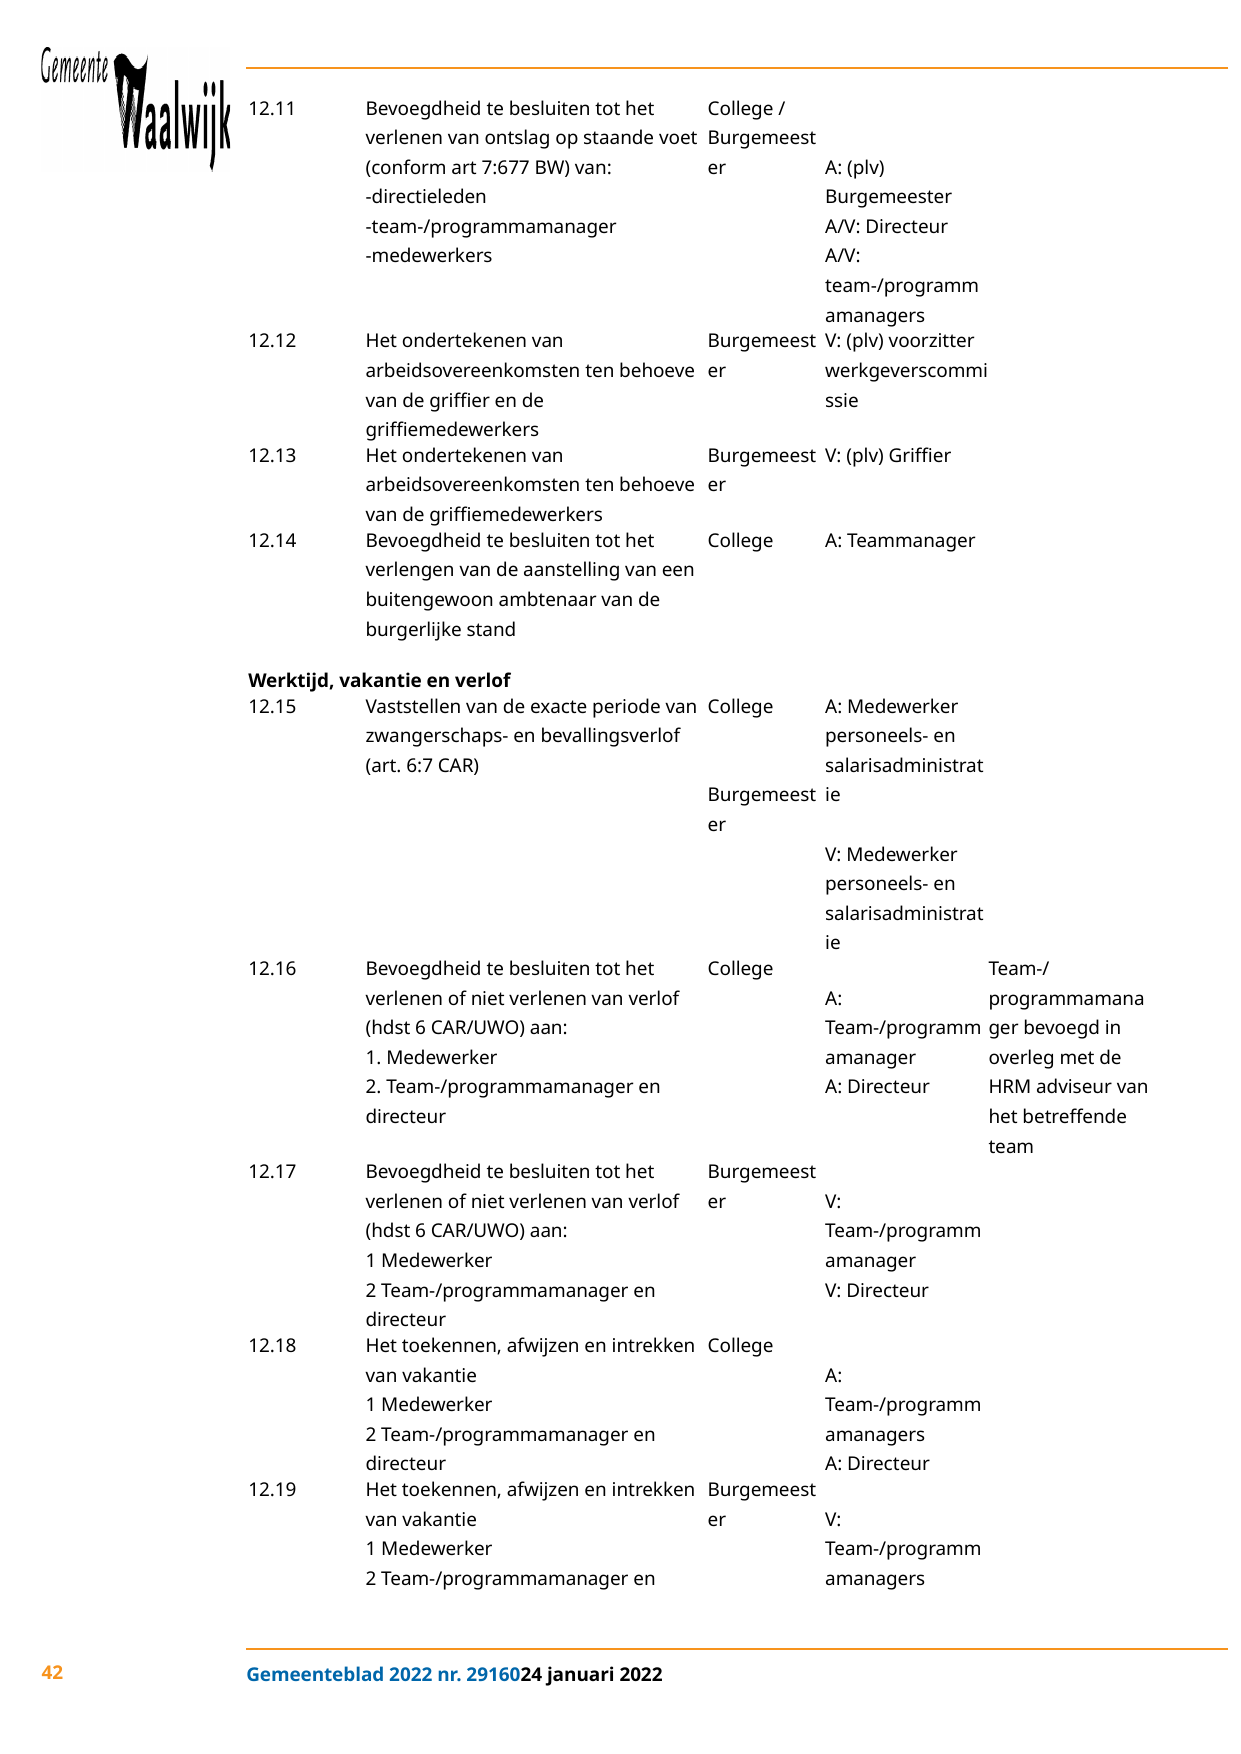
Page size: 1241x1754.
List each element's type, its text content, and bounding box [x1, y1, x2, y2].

table_cell [988, 693, 1152, 955]
table_cell [988, 1159, 1152, 1332]
table_cell Bevoegdheid te besluiten tot het verlenen of niet verlenen van verlof (hdst 6 CAR/UWO) aan: 1 Medewerker 2 Team-/programmamanager en directeur [365, 1159, 707, 1332]
table_cell College Burgemeester [708, 693, 825, 955]
table_cell Burgemeester [708, 442, 825, 527]
table_cell Vaststellen van de exacte periode van zwangerschaps- en bevallingsverlof (art. 6:7 CAR) [365, 693, 707, 955]
table_cell 12.17 [248, 1159, 365, 1332]
table_cell [708, 641, 825, 667]
table_cell Bevoegdheid te besluiten tot het verlengen van de aanstelling van een buitengewoon ambtenaar van de burgerlijke stand [365, 527, 707, 641]
table_cell 12.14 [248, 527, 365, 641]
table_cell Het toekennen, afwijzen en intrekken van vakantie 1 Medewerker 2 Team-/programmamanager en [365, 1476, 707, 1591]
table_cell A: Team-/programmamanagers A: Directeur [825, 1332, 988, 1476]
table_cell Burgemeester [708, 1159, 825, 1332]
table_cell Werktijd, vakantie en verlof [248, 667, 1152, 693]
table_cell Bevoegdheid te besluiten tot het verlenen van ontslag op staande voet (conform art 7:677 BW) van: -directieleden -team-/programmamanager -medewerkers [365, 95, 707, 328]
table_cell [988, 641, 1152, 667]
table_cell Burgemeester [708, 1476, 825, 1591]
table_cell 12.11 [248, 95, 365, 328]
table_cell College [708, 955, 825, 1158]
table_cell 12.12 [248, 328, 365, 442]
picture [41, 47, 231, 172]
table_cell V: Team-/programmamanager V: Directeur [825, 1159, 988, 1332]
table_cell V: (plv) voorzitter werkgeverscommissie [825, 328, 988, 442]
table_cell A: Teammanager [825, 527, 988, 641]
table_cell A: (plv) Burgemeester A/V: Directeur A/V: team-/programmamanagers [825, 95, 988, 328]
table_cell College [708, 1332, 825, 1476]
table_cell A: Team-/programmamanager A: Directeur [825, 955, 988, 1158]
table_cell [988, 1332, 1152, 1476]
table_cell Het ondertekenen van arbeidsovereenkomsten ten behoeve van de griffier en de griffiemedewerkers [365, 328, 707, 442]
table_cell Burgemeester [708, 328, 825, 442]
table_cell Bevoegdheid te besluiten tot het verlenen of niet verlenen van verlof (hdst 6 CAR/UWO) aan: 1. Medewerker 2. Team-/programmamanager en directeur [365, 955, 707, 1158]
table_cell 12.18 [248, 1332, 365, 1476]
table_cell [988, 442, 1152, 527]
table_cell 12.16 [248, 955, 365, 1158]
table_cell [988, 1476, 1152, 1591]
table_cell V: (plv) Griffier [825, 442, 988, 527]
table_cell College [708, 527, 825, 641]
table_cell 12.13 [248, 442, 365, 527]
table_cell College / Burgemeester [708, 95, 825, 328]
table_cell Het ondertekenen van arbeidsovereenkomsten ten behoeve van de griffiemedewerkers [365, 442, 707, 527]
table_cell [365, 641, 707, 667]
table_cell [248, 641, 365, 667]
table_cell [988, 527, 1152, 641]
table_cell Het toekennen, afwijzen en intrekken van vakantie 1 Medewerker 2 Team-/programmamanager en directeur [365, 1332, 707, 1476]
table_cell V: Team-/programmamanagers [825, 1476, 988, 1591]
table_cell Team-/programmamanager bevoegd in overleg met de HRM adviseur van het betreffende team [988, 955, 1152, 1158]
table_cell [825, 641, 988, 667]
table_cell 12.15 [248, 693, 365, 955]
table_cell [988, 328, 1152, 442]
table_cell [988, 95, 1152, 328]
table_cell A: Medewerker personeels- en salarisadministratie V: Medewerker personeels- en salarisadministratie [825, 693, 988, 955]
table_cell 12.19 [248, 1476, 365, 1591]
